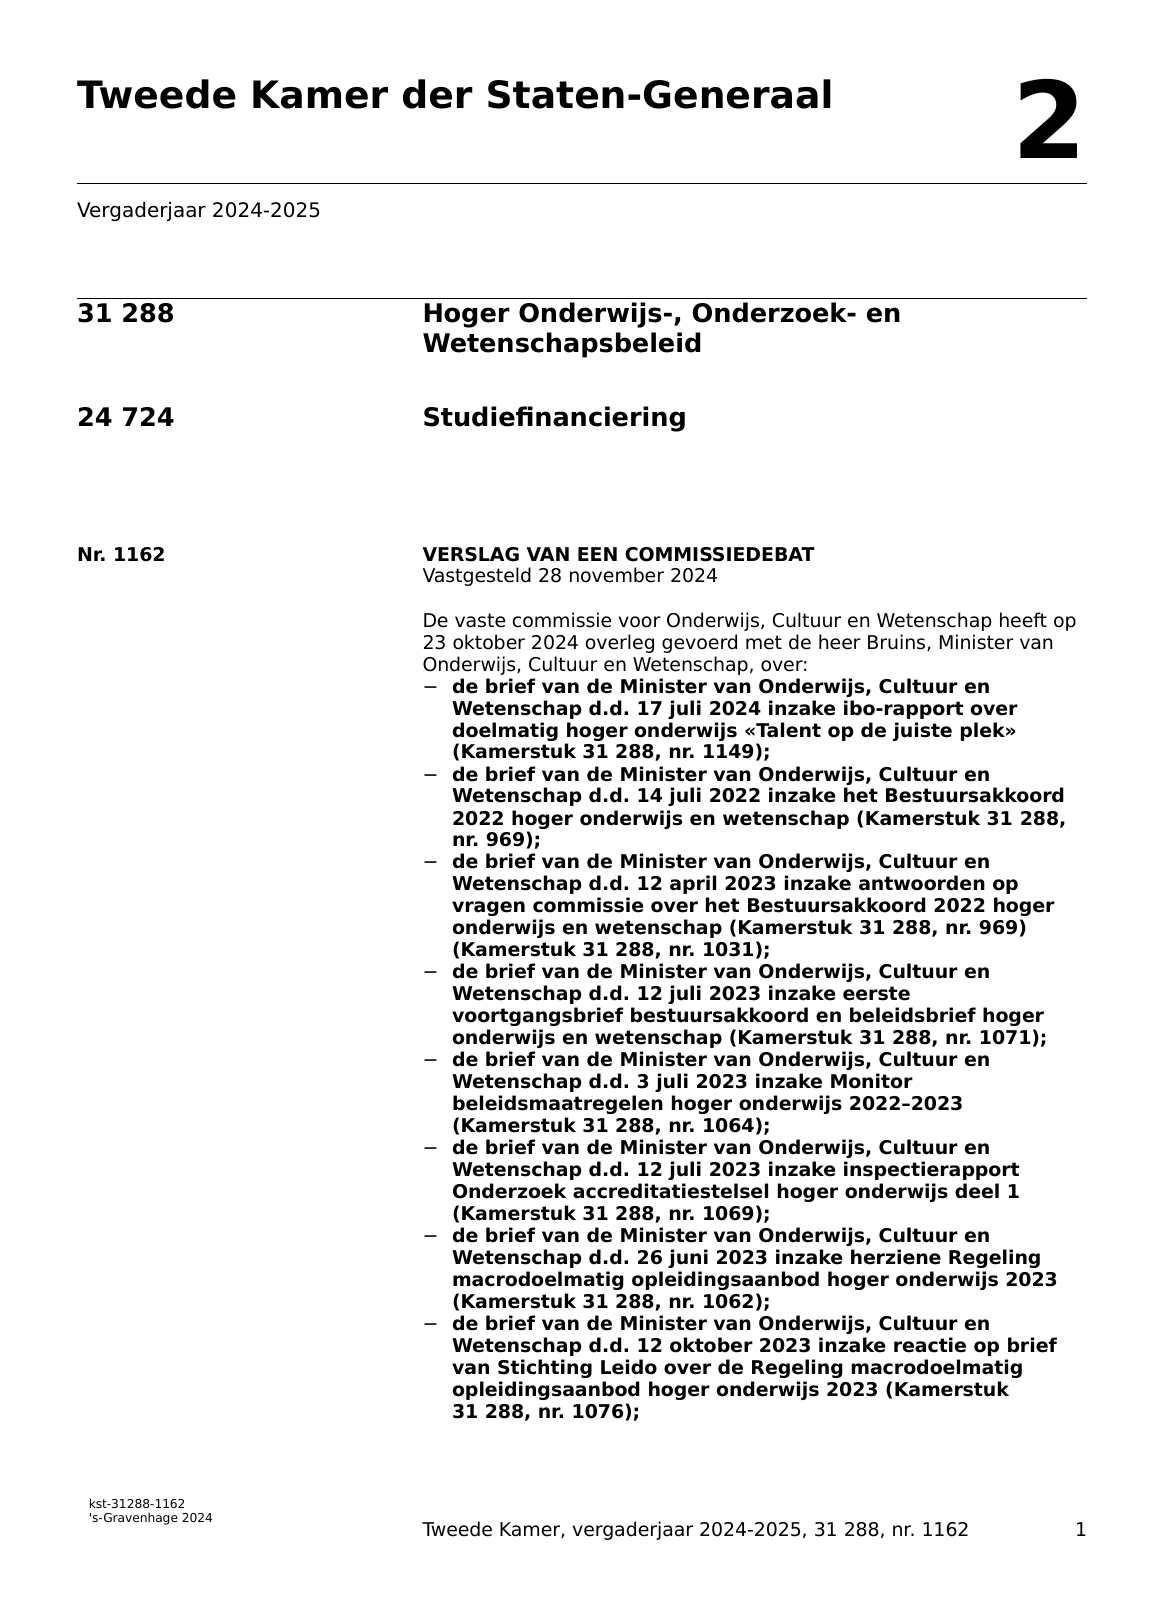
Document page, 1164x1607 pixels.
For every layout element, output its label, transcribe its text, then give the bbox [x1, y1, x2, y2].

subtitle Nr. 1162 VERSLAG VAN EEN COMMISSIEDEBAT [77, 543, 1087, 565]
text − de brief van de Minister van Onderwijs, Cultuur en Wetenschap d.d. 12 oktober 2023 inzake reactie op brief van Stichting Leido over de Regeling macrodoelmatig opleidingsaanbod hoger onderwijs 2023 (Kamerstuk 31 288, nr. 1076); [422, 1313, 1087, 1423]
text kst-31288-1162 [88, 1497, 323, 1511]
text 's-Gravenhage 2024 [88, 1511, 323, 1525]
text − de brief van de Minister van Onderwijs, Cultuur en Wetenschap d.d. 12 juli 2023 inzake eerste voortgangsbrief bestuursakkoord en beleidsbrief hoger onderwijs en wetenschap (Kamerstuk 31 288, nr. 1071); [422, 961, 1087, 1049]
text − de brief van de Minister van Onderwijs, Cultuur en Wetenschap d.d. 14 juli 2022 inzake het Bestuursakkoord 2022 hoger onderwijs en wetenschap (Kamerstuk 31 288, nr. 969); [422, 763, 1087, 851]
subtitle 24 724 Studiefinanciering [77, 403, 1087, 432]
text − de brief van de Minister van Onderwijs, Cultuur en Wetenschap d.d. 17 juli 2024 inzake ibo-rapport over doelmatig hoger onderwijs «Talent op de juiste plek» (Kamerstuk 31 288, nr. 1149); [422, 676, 1087, 763]
text − de brief van de Minister van Onderwijs, Cultuur en Wetenschap d.d. 12 april 2023 inzake antwoorden op vragen commissie over het Bestuursakkoord 2022 hoger onderwijs en wetenschap (Kamerstuk 31 288, nr. 969) (Kamerstuk 31 288, nr. 1031); [422, 851, 1087, 961]
table_cell Vergaderjaar 2024-2025 [77, 184, 1087, 298]
subtitle 31 288 Hoger Onderwijs-, Onderzoek- en Wetenschapsbeleid [77, 299, 1087, 358]
text De vaste commissie voor Onderwijs, Cultuur en Wetenschap heeft op 23 oktober 2024 overleg gevoerd met de heer Bruins, Minister van Onderwijs, Cultuur en Wetenschap, over: [422, 609, 1087, 676]
table_header 2 [886, 59, 1087, 183]
text Vastgesteld 28 november 2024 [422, 565, 1087, 587]
text − de brief van de Minister van Onderwijs, Cultuur en Wetenschap d.d. 26 juni 2023 inzake herziene Regeling macrodoelmatig opleidingsaanbod hoger onderwijs 2023 (Kamerstuk 31 288, nr. 1062); [422, 1225, 1087, 1313]
table_header Tweede Kamer der Staten-Generaal [77, 59, 886, 183]
text − de brief van de Minister van Onderwijs, Cultuur en Wetenschap d.d. 12 juli 2023 inzake inspectierapport Onderzoek accreditatiestelsel hoger onderwijs deel 1 (Kamerstuk 31 288, nr. 1069); [422, 1137, 1087, 1225]
text − de brief van de Minister van Onderwijs, Cultuur en Wetenschap d.d. 3 juli 2023 inzake Monitor beleidsmaatregelen hoger onderwijs 2022–2023 (Kamerstuk 31 288, nr. 1064); [422, 1049, 1087, 1137]
